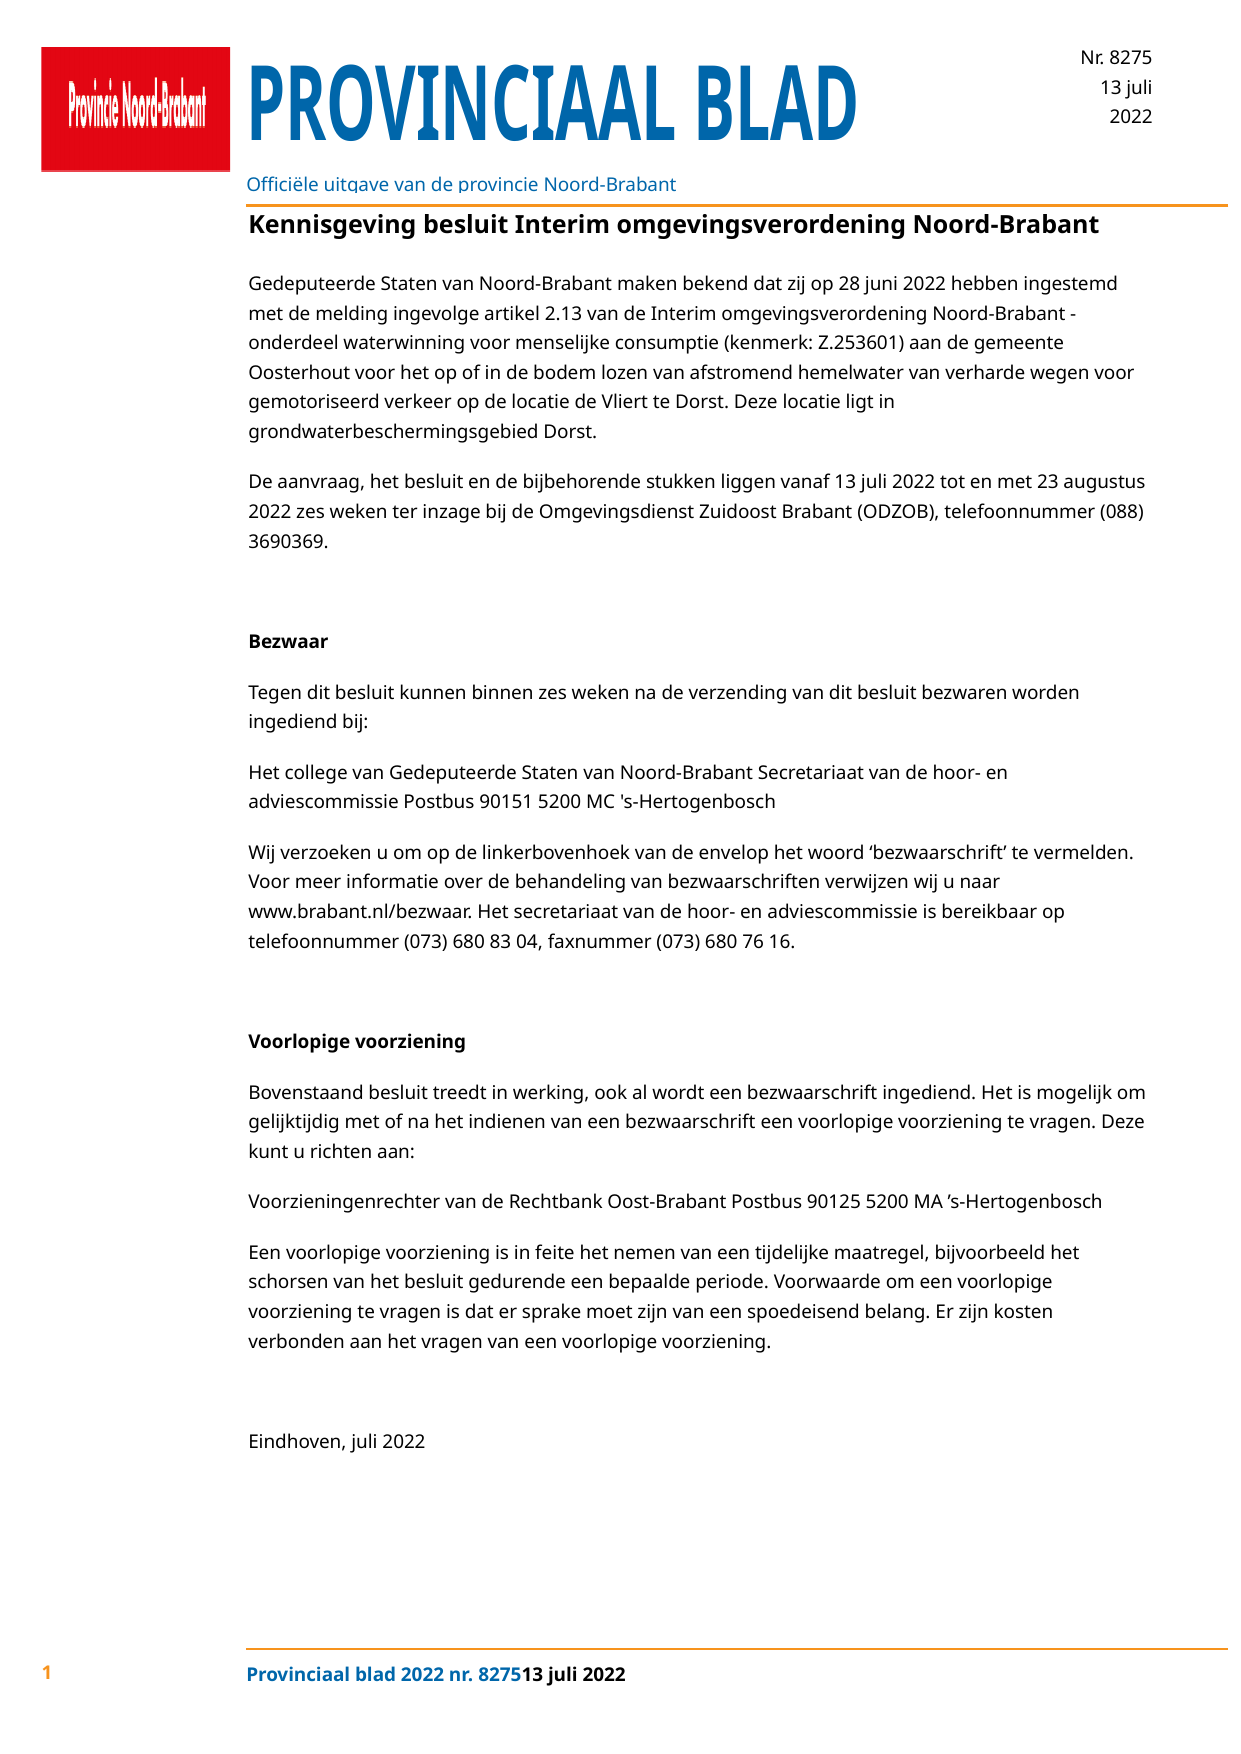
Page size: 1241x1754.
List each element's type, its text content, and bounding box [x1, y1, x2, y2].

picture [41, 47, 231, 172]
text Gedeputeerde Staten van Noord-Brabant maken bekend dat zij op 28 juni 2022 hebben ingestemd met de melding ingevolge artikel 2.13 van de Interim omgevingsverordening Noord-Brabant - onderdeel waterwinning voor menselijke consumptie (kenmerk: Z.253601) aan de gemeente Oosterhout voor het op of in de bodem lozen van afstromend hemelwater van verharde wegen voor gemotoriseerd verkeer op de locatie de Vliert te Dorst. Deze locatie ligt in grondwaterbeschermingsgebied Dorst. [248, 270, 1152, 444]
text Tegen dit besluit kunnen binnen zes weken na de verzending van dit besluit bezwaren worden ingediend bij: [248, 679, 1152, 734]
text Een voorlopige voorziening is in feite het nemen van een tijdelijke maatregel, bijvoorbeeld het schorsen van het besluit gedurende een bepaalde periode. Voorwaarde om een voorlopige voorziening te vragen is dat er sprake moet zijn van een spoedeisend belang. Er zijn kosten verbonden aan het vragen van een voorlopige voorziening. [248, 1239, 1152, 1353]
text De aanvraag, het besluit en de bijbehorende stukken liggen vanaf 13 juli 2022 tot en met 23 augustus 2022 zes weken ter inzage bij de Omgevingsdienst Zuidoost Brabant (ODZOB), telefoonnummer (088) 3690369. [248, 469, 1152, 553]
text Bovenstaand besluit treedt in werking, ook al wordt een bezwaarschrift ingediend. Het is mogelijk om gelijktijdig met of na het indienen van een bezwaarschrift een voorlopige voorziening te vragen. Deze kunt u richten aan: [248, 1079, 1152, 1164]
text Wij verzoeken u om op de linkerbovenhoek van de envelop het woord ‘bezwaarschrift’ te vermelden. Voor meer informatie over de behandeling van bezwaarschriften verwijzen wij u naar www.brabant.nl/bezwaar. Het secretariaat van de hoor- en adviescommissie is bereikbaar op telefoonnummer (073) 680 83 04, faxnummer (073) 680 76 16. [248, 839, 1152, 953]
text Bezwaar [248, 629, 1152, 654]
text Het college van Gedeputeerde Staten van Noord-Brabant Secretariaat van de hoor- en adviescommissie Postbus 90151 5200 MC 's-Hertogenbosch [248, 759, 1152, 814]
text Kennisgeving besluit Interim omgevingsverordening Noord-Brabant [248, 207, 1152, 241]
text Eindhoven, juli 2022 [248, 1429, 1152, 1454]
text Voorlopige voorziening [248, 1029, 1152, 1054]
text Voorzieningenrechter van de Rechtbank Oost-Brabant Postbus 90125 5200 MA ’s-Hertogenbosch [248, 1189, 1152, 1214]
